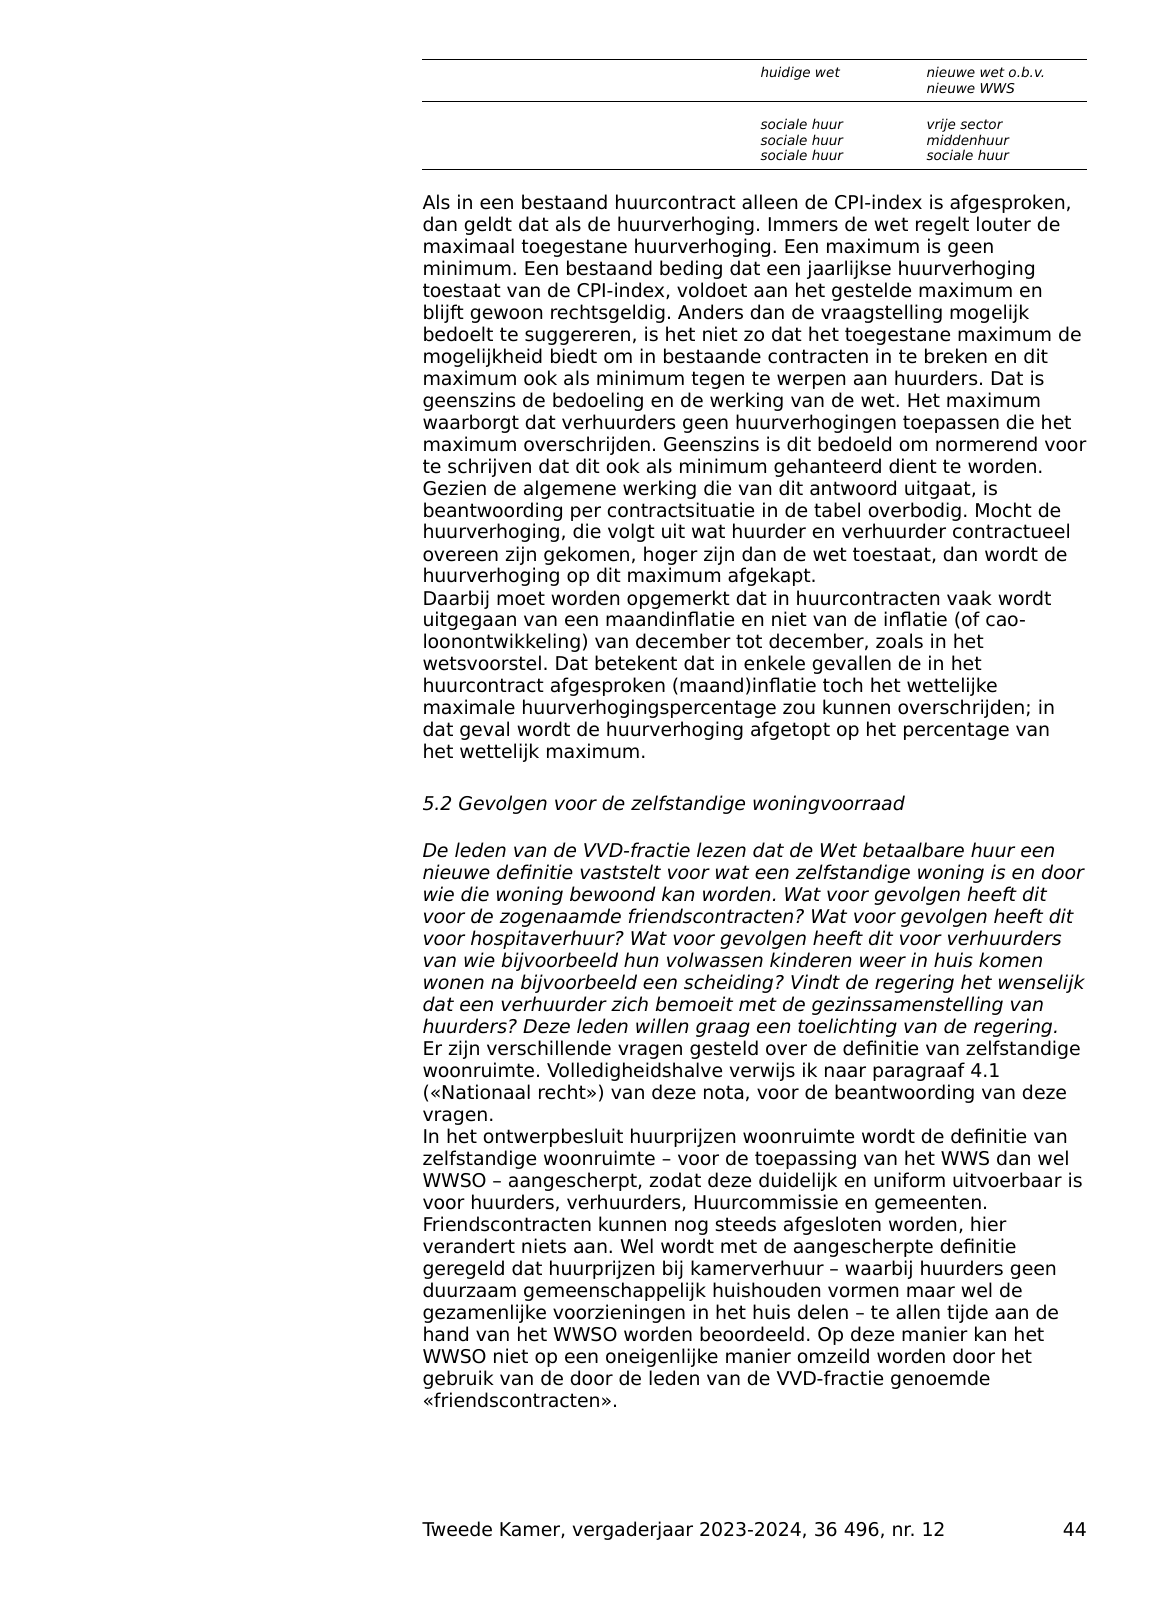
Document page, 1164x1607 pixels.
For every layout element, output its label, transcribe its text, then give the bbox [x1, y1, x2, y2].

table_cell [588, 117, 754, 132]
table_cell [754, 102, 921, 117]
table_cell [422, 133, 588, 148]
table_cell sociale huur [754, 133, 921, 148]
subtitle 5.2 Gevolgen voor de zelfstandige woningvoorraad [422, 793, 1087, 815]
table_cell middenhuur [921, 133, 1087, 148]
text In het ontwerpbesluit huurprijzen woonruimte wordt de definitie van zelfstandige woonruimte – voor de toepassing van het WWS dan wel WWSO – aangescherpt, zodat deze duidelijk en uniform uitvoerbaar is voor huurders, verhuurders, Huurcommissie en gemeenten. Friendscontracten kunnen nog steeds afgesloten worden, hier verandert niets aan. Wel wordt met de aangescherpte definitie geregeld dat huurprijzen bij kamerverhuur – waarbij huurders geen duurzaam gemeenschappelijk huishouden vormen maar wel de gezamenlijke voorzieningen in het huis delen – te allen tijde aan de hand van het WWSO worden beoordeeld. Op deze manier kan het WWSO niet op een oneigenlijke manier omzeild worden door het gebruik van de door de leden van de VVD-fractie genoemde «friendscontracten». [422, 1126, 1087, 1412]
table_cell [588, 102, 754, 117]
text Daarbij moet worden opgemerkt dat in huurcontracten vaak wordt uitgegaan van een maandinflatie en niet van de inflatie (of cao-loonontwikkeling) van december tot december, zoals in het wetsvoorstel. Dat betekent dat in enkele gevallen de in het huurcontract afgesproken (maand)inflatie toch het wettelijke maximale huurverhogingspercentage zou kunnen overschrijden; in dat geval wordt de huurverhoging afgetopt op het percentage van het wettelijk maximum. [422, 587, 1087, 763]
table_header [588, 60, 754, 101]
table_cell [422, 117, 588, 132]
text Er zijn verschillende vragen gesteld over de definitie van zelfstandige woonruimte. Volledigheidshalve verwijs ik naar paragraaf 4.1 («Nationaal recht») van deze nota, voor de beantwoording van deze vragen. [422, 1038, 1087, 1126]
text De leden van de VVD-fractie lezen dat de Wet betaalbare huur een nieuwe definitie vaststelt voor wat een zelfstandige woning is en door wie die woning bewoond kan worden. Wat voor gevolgen heeft dit voor de zogenaamde friendscontracten? Wat voor gevolgen heeft dit voor hospitaverhuur? Wat voor gevolgen heeft dit voor verhuurders van wie bijvoorbeeld hun volwassen kinderen weer in huis komen wonen na bijvoorbeeld een scheiding? Vindt de regering het wenselijk dat een verhuurder zich bemoeit met de gezinssamenstelling van huurders? Deze leden willen graag een toelichting van de regering. [422, 840, 1087, 1038]
table_cell sociale huur [754, 117, 921, 132]
table_header [422, 60, 588, 101]
text Als in een bestaand huurcontract alleen de CPI-index is afgesproken, dan geldt dat als de huurverhoging. Immers de wet regelt louter de maximaal toegestane huurverhoging. Een maximum is geen minimum. Een bestaand beding dat een jaarlijkse huurverhoging toestaat van de CPI-index, voldoet aan het gestelde maximum en blijft gewoon rechtsgeldig. Anders dan de vraagstelling mogelijk bedoelt te suggereren, is het niet zo dat het toegestane maximum de mogelijkheid biedt om in bestaande contracten in te breken en dit maximum ook als minimum tegen te werpen aan huurders. Dat is geenszins de bedoeling en de werking van de wet. Het maximum waarborgt dat verhuurders geen huurverhogingen toepassen die het maximum overschrijden. Geenszins is dit bedoeld om normerend voor te schrijven dat dit ook als minimum gehanteerd dient te worden. Gezien de algemene werking die van dit antwoord uitgaat, is beantwoording per contractsituatie in de tabel overbodig. Mocht de huurverhoging, die volgt uit wat huurder en verhuurder contractueel overeen zijn gekomen, hoger zijn dan de wet toestaat, dan wordt de huurverhoging op dit maximum afgekapt. [422, 192, 1087, 587]
table_header huidige wet [754, 60, 921, 101]
table_cell [588, 133, 754, 148]
table_header nieuwe wet o.b.v. nieuwe WWS [921, 60, 1087, 101]
table_cell [921, 102, 1087, 117]
table_cell vrije sector [921, 117, 1087, 132]
table_cell sociale huur [754, 148, 921, 168]
table_cell [588, 148, 754, 168]
table_cell sociale huur [921, 148, 1087, 168]
table_cell [422, 148, 588, 168]
table_cell [422, 102, 588, 117]
